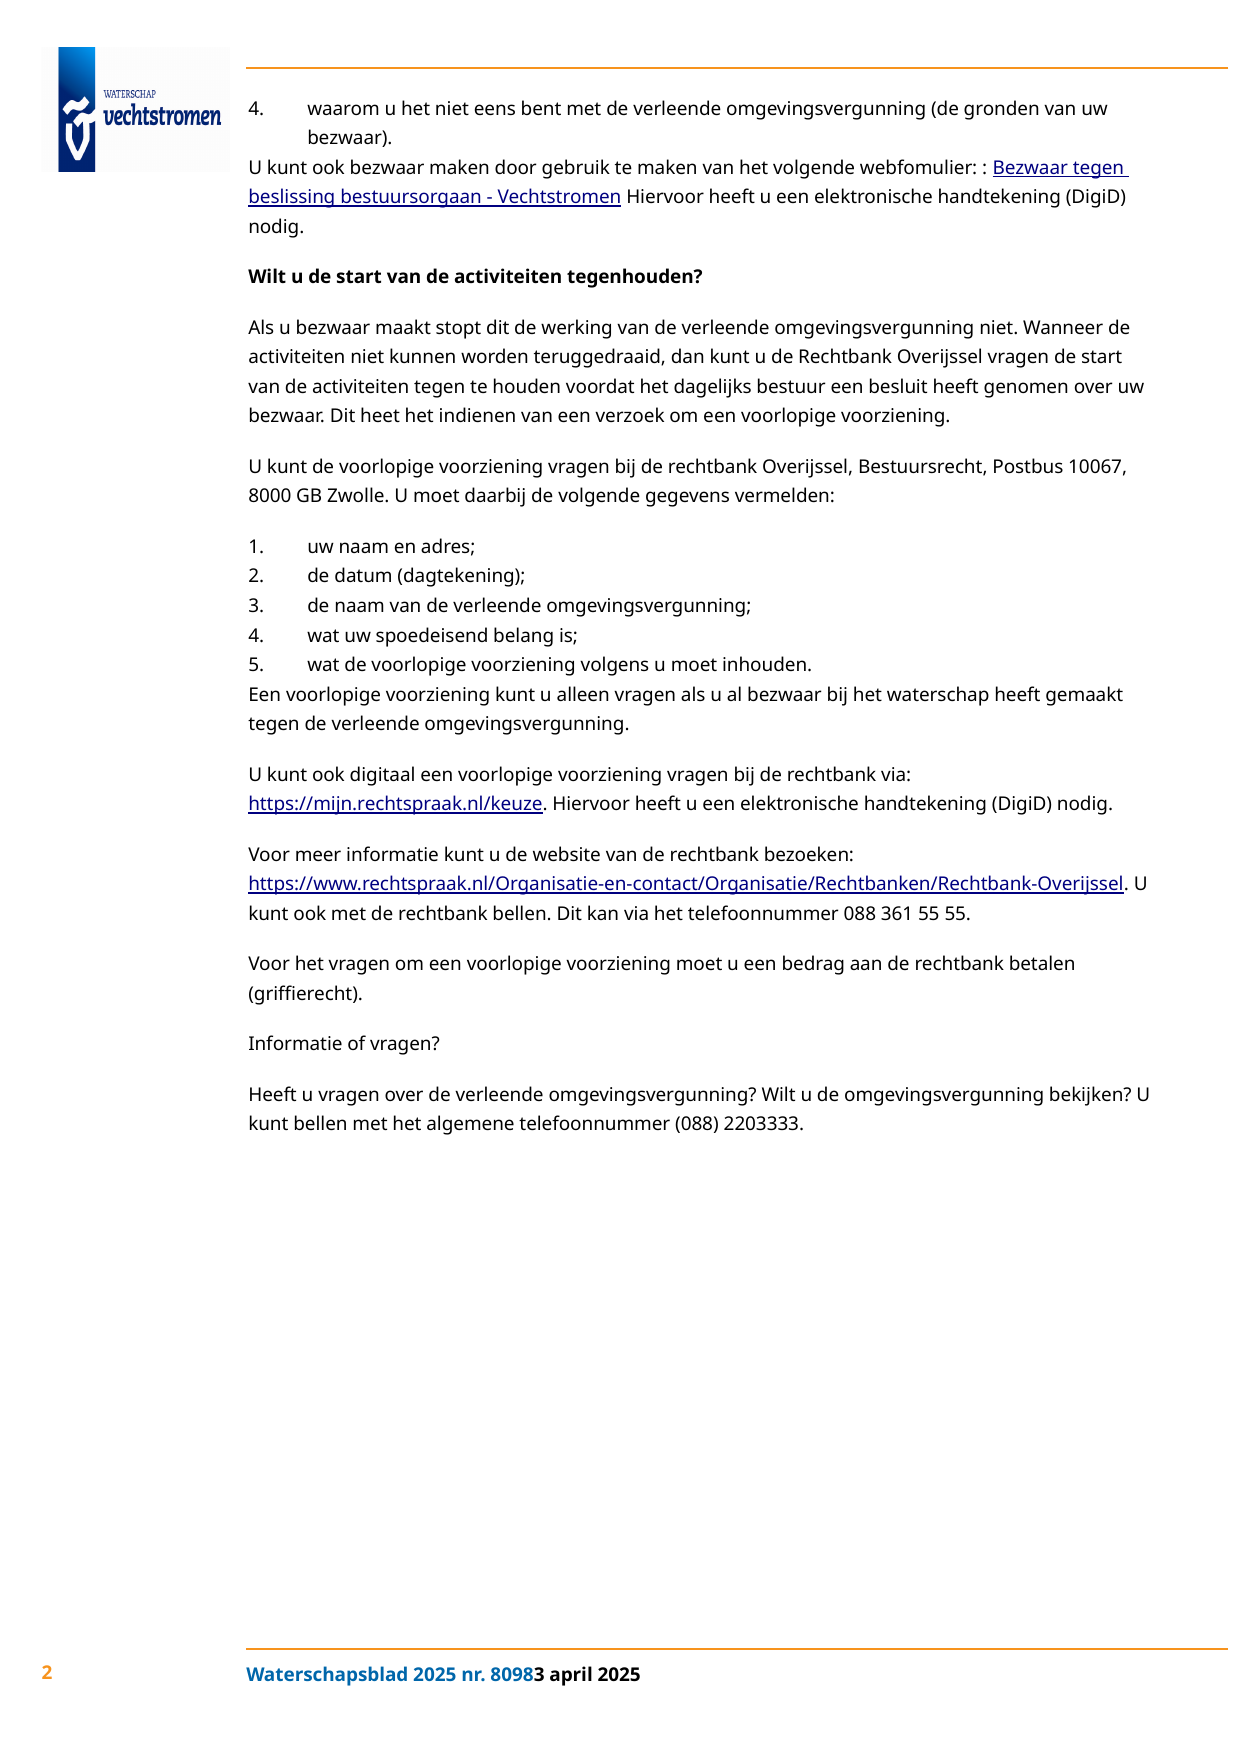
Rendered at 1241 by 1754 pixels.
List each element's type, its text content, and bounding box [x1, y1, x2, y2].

list wat uw spoedeisend belang is; [248, 622, 1152, 648]
text Een voorlopige voorziening kunt u alleen vragen als u al bezwaar bij het waterschap heeft gemaakt tegen de verleende omgevingsvergunning. [248, 681, 1152, 736]
list waarom u het niet eens bent met de verleende omgevingsvergunning (de gronden van uw bezwaar). [248, 95, 1152, 150]
text U kunt ook digitaal een voorlopige voorziening vragen bij de rechtbank via: https://mijn.rechtspraak.nl/keuze. Hiervoor heeft u een elektronische handtekening (DigiD) nodig. [248, 761, 1152, 816]
list de naam van de verleende omgevingsvergunning; [248, 592, 1152, 618]
text Voor meer informatie kunt u de website van de rechtbank bezoeken: https://www.rechtspraak.nl/Organisatie-en-contact/Organisatie/Rechtbanken/Rechtbank-Overijssel. U kunt ook met de rechtbank bellen. Dit kan via het telefoonnummer 088 361 55 55. [248, 841, 1152, 926]
text U kunt ook bezwaar maken door gebruik te maken van het volgende webfomulier: : Bezwaar tegen beslissing bestuursorgaan - Vechtstromen Hiervoor heeft u een elektronische handtekening (DigiD) nodig. [248, 154, 1152, 239]
list uw naam en adres; [248, 533, 1152, 559]
text Heeft u vragen over de verleende omgevingsvergunning? Wilt u de omgevingsvergunning bekijken? U kunt bellen met het algemene telefoonnummer (088) 2203333. [248, 1081, 1152, 1136]
text Informatie of vragen? [248, 1031, 1152, 1056]
text Voor het vragen om een voorlopige voorziening moet u een bedrag aan de rechtbank betalen (griffierecht). [248, 951, 1152, 1006]
picture [41, 47, 231, 172]
text Als u bezwaar maakt stopt dit de werking van de verleende omgevingsvergunning niet. Wanneer de activiteiten niet kunnen worden teruggedraaid, dan kunt u de Rechtbank Overijssel vragen de start van de activiteiten tegen te houden voordat het dagelijks bestuur een besluit heeft genomen over uw bezwaar. Dit heet het indienen van een verzoek om een voorlopige voorziening. [248, 314, 1152, 428]
text Wilt u de start van de activiteiten tegenhouden? [248, 263, 1152, 289]
list de datum (dagtekening); [248, 563, 1152, 588]
text U kunt de voorlopige voorziening vragen bij de rechtbank Overijssel, Bestuursrecht, Postbus 10067, 8000 GB Zwolle. U moet daarbij de volgende gegevens vermelden: [248, 453, 1152, 508]
list wat de voorlopige voorziening volgens u moet inhouden. [248, 651, 1152, 677]
